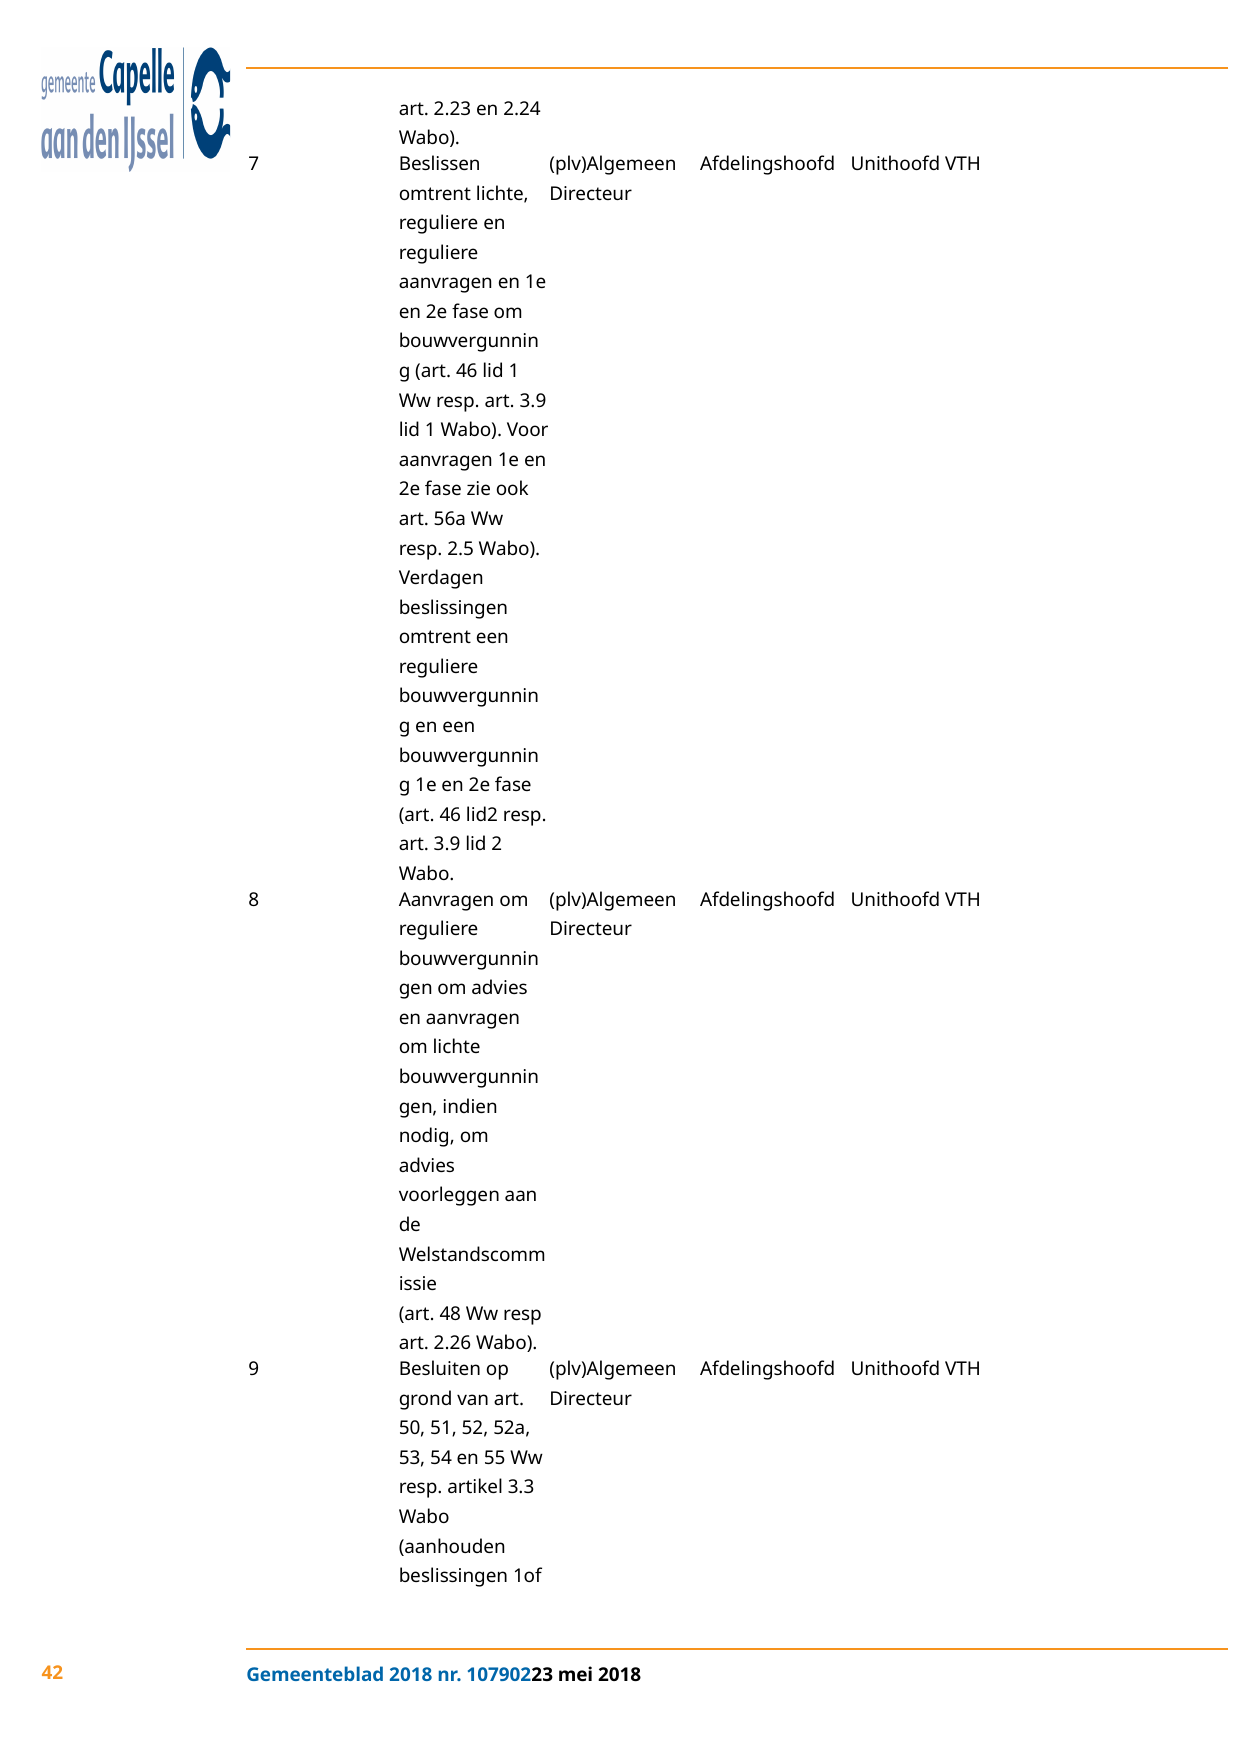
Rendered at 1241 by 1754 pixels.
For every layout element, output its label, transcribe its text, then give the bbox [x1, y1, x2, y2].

table_cell 7 [248, 150, 398, 886]
table_cell [700, 95, 850, 150]
table_cell Unithoofd VTH [850, 886, 1001, 1355]
table_cell [549, 95, 700, 150]
table_cell Unithoofd VTH [850, 150, 1001, 886]
table_cell [850, 95, 1001, 150]
table_cell Beslissen omtrent lichte, reguliere en reguliere aanvragen en 1e en 2e fase om bouwvergunning (art. 46 lid 1 Ww resp. art. 3.9 lid 1 Wabo). Voor aanvragen 1e en 2e fase zie ook art. 56a Ww resp. 2.5 Wabo). Verdagen beslissingen omtrent een reguliere bouwvergunning en een bouwvergunning 1e en 2e fase (art. 46 lid2 resp. art. 3.9 lid 2 Wabo. [399, 150, 549, 886]
table_cell (plv)Algemeen Directeur [549, 886, 700, 1355]
table_cell Afdelingshoofd [700, 150, 850, 886]
table_cell [1001, 95, 1152, 150]
table_cell Aanvragen om reguliere bouwvergunningen om advies en aanvragen om lichte bouwvergunningen, indien nodig, om advies voorleggen aan de Welstandscommissie (art. 48 Ww resp art. 2.26 Wabo). [399, 886, 549, 1355]
table_cell Afdelingshoofd [700, 1355, 850, 1588]
table_cell (plv)Algemeen Directeur [549, 150, 700, 886]
table_cell Besluiten op grond van art. 50, 51, 52, 52a, 53, 54 en 55 Ww resp. artikel 3.3 Wabo (aanhouden beslissingen 1of [399, 1355, 549, 1588]
table_cell [248, 95, 398, 150]
table_cell Afdelingshoofd [700, 886, 850, 1355]
table_cell [1001, 150, 1152, 886]
table_cell [1001, 886, 1152, 1355]
table_cell [1001, 1355, 1152, 1588]
table_cell 8 [248, 886, 398, 1355]
table_cell (plv)Algemeen Directeur [549, 1355, 700, 1588]
picture [41, 47, 231, 172]
table_cell Unithoofd VTH [850, 1355, 1001, 1588]
table_cell 9 [248, 1355, 398, 1588]
table_cell art. 2.23 en 2.24 Wabo). [399, 95, 549, 150]
